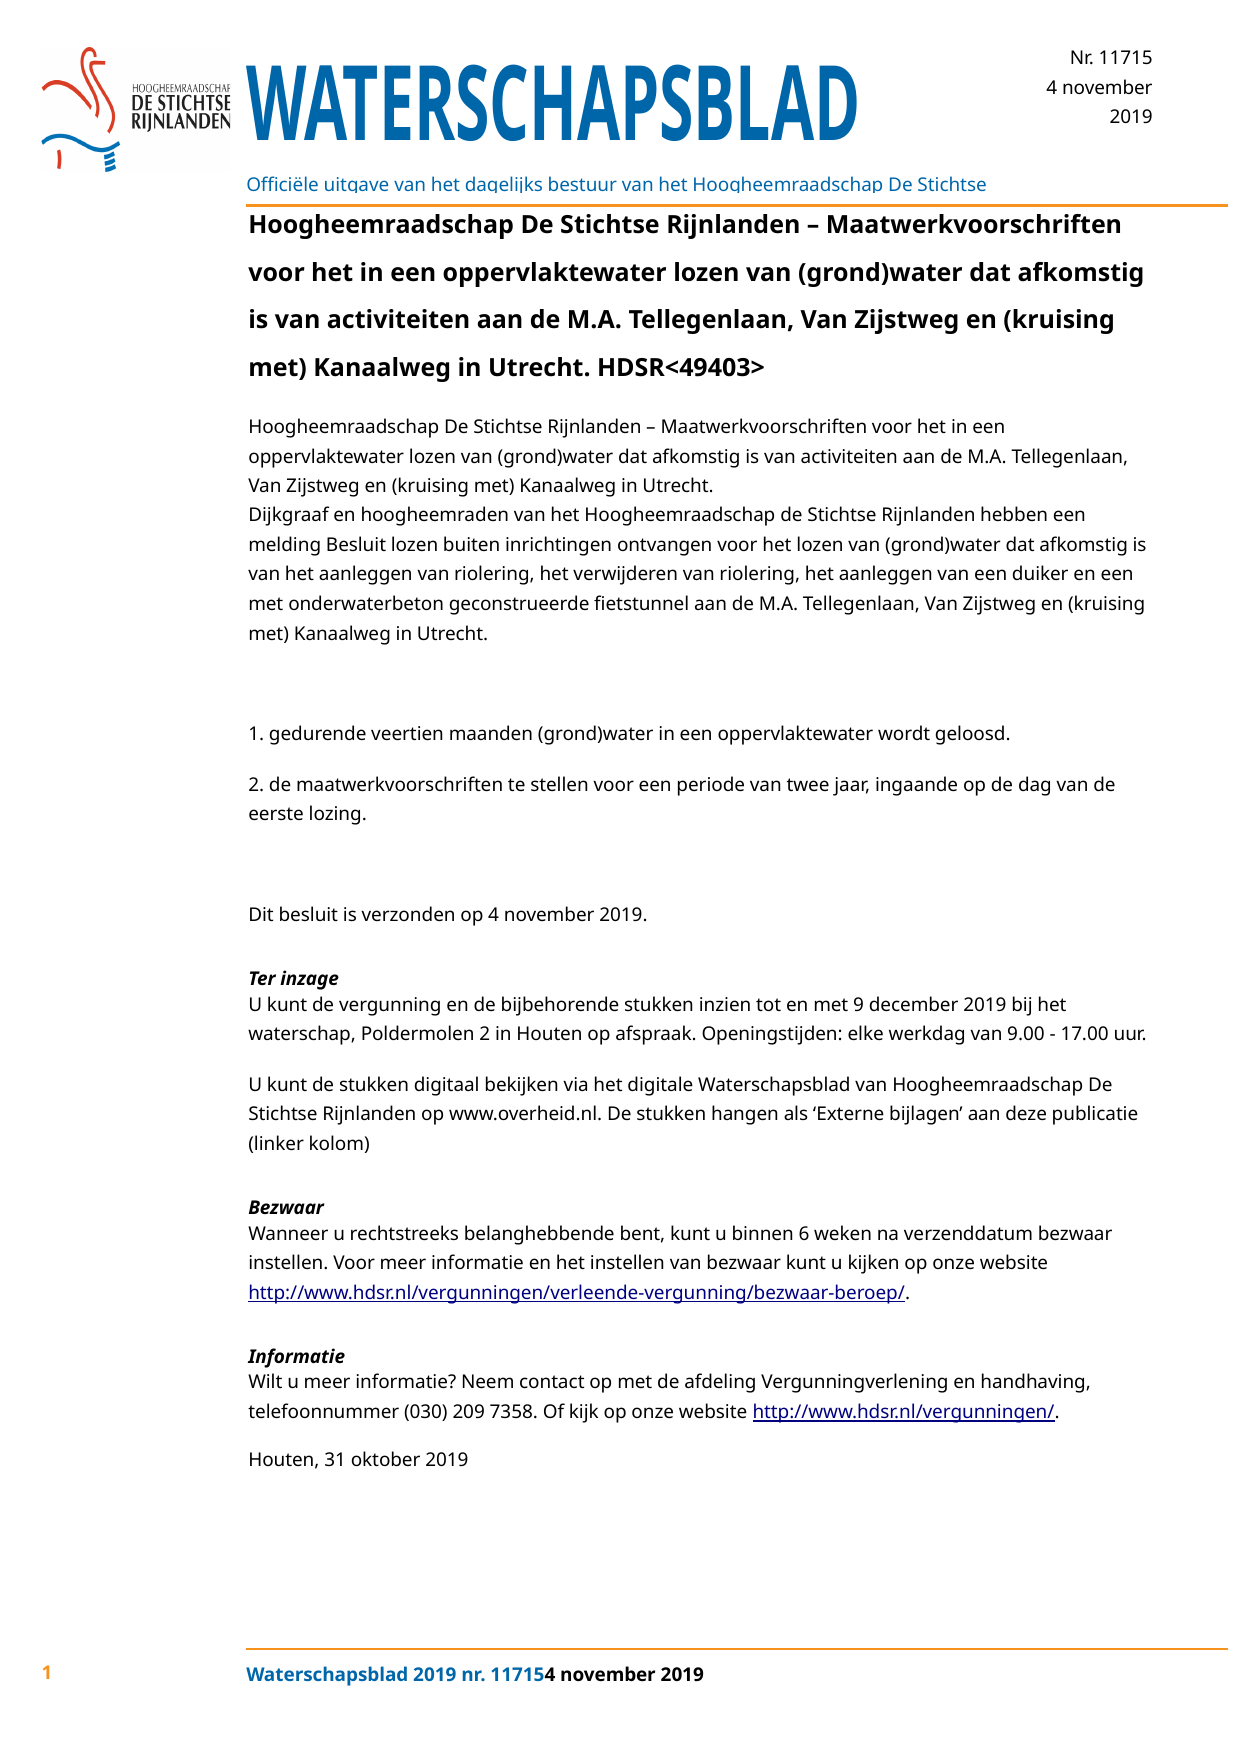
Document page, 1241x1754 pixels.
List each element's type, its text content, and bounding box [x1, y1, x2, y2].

picture [41, 47, 231, 172]
text Dit besluit is verzonden op 4 november 2019. [248, 901, 1152, 927]
text 2. de maatwerkvoorschriften te stellen voor een periode van twee jaar, ingaande op de dag van de eerste lozing. [248, 771, 1152, 826]
table_header Hoogheemraadschap De Stichtse Rijnlanden – Maatwerkvoorschriften voor het in een oppervlaktewater lozen van (grond)water dat afkomstig is van activiteiten aan de M.A. Tellegenlaan, Van Zijstweg en (kruising met) Kanaalweg in Utrecht. [248, 413, 1152, 498]
text Ter inzage [248, 965, 1152, 991]
text Houten, 31 oktober 2019 [248, 1446, 1152, 1472]
text U kunt de stukken digitaal bekijken via het digitale Waterschapsblad van Hoogheemraadschap De Stichtse Rijnlanden op www.overheid.nl. De stukken hangen als ‘Externe bijlagen’ aan deze publicatie (linker kolom) [248, 1071, 1152, 1156]
text Hoogheemraadschap De Stichtse Rijnlanden – Maatwerkvoorschriften voor het in een oppervlaktewater lozen van (grond)water dat afkomstig is van activiteiten aan de M.A. Tellegenlaan, Van Zijstweg en (kruising met) Kanaalweg in Utrecht. HDSR<49403> [248, 207, 1152, 384]
text 1. gedurende veertien maanden (grond)water in een oppervlaktewater wordt geloosd. [248, 721, 1152, 746]
text Dijkgraaf en hoogheemraden van het Hoogheemraadschap de Stichtse Rijnlanden hebben een melding Besluit lozen buiten inrichtingen ontvangen voor het lozen van (grond)water dat afkomstig is van het aanleggen van riolering, het verwijderen van riolering, het aanleggen van een duiker en een met onderwaterbeton geconstrueerde fietstunnel aan de M.A. Tellegenlaan, Van Zijstweg en (kruising met) Kanaalweg in Utrecht. [248, 501, 1152, 645]
text U kunt de vergunning en de bijbehorende stukken inzien tot en met 9 december 2019 bij het waterschap, Poldermolen 2 in Houten op afspraak. Openingstijden: elke werkdag van 9.00 - 17.00 uur. [248, 991, 1152, 1046]
text Bezwaar [248, 1194, 1152, 1220]
text Wanneer u rechtstreeks belanghebbende bent, kunt u binnen 6 weken na verzenddatum bezwaar instellen. Voor meer informatie en het instellen van bezwaar kunt u kijken op onze website http://www.hdsr.nl/vergunningen/verleende-vergunning/bezwaar-beroep/. [248, 1220, 1152, 1305]
text Informatie [248, 1343, 1152, 1369]
text Wilt u meer informatie? Neem contact op met de afdeling Vergunningverlening en handhaving, telefoonnummer (030) 209 7358. Of kijk op onze website http://www.hdsr.nl/vergunningen/. [248, 1369, 1152, 1424]
